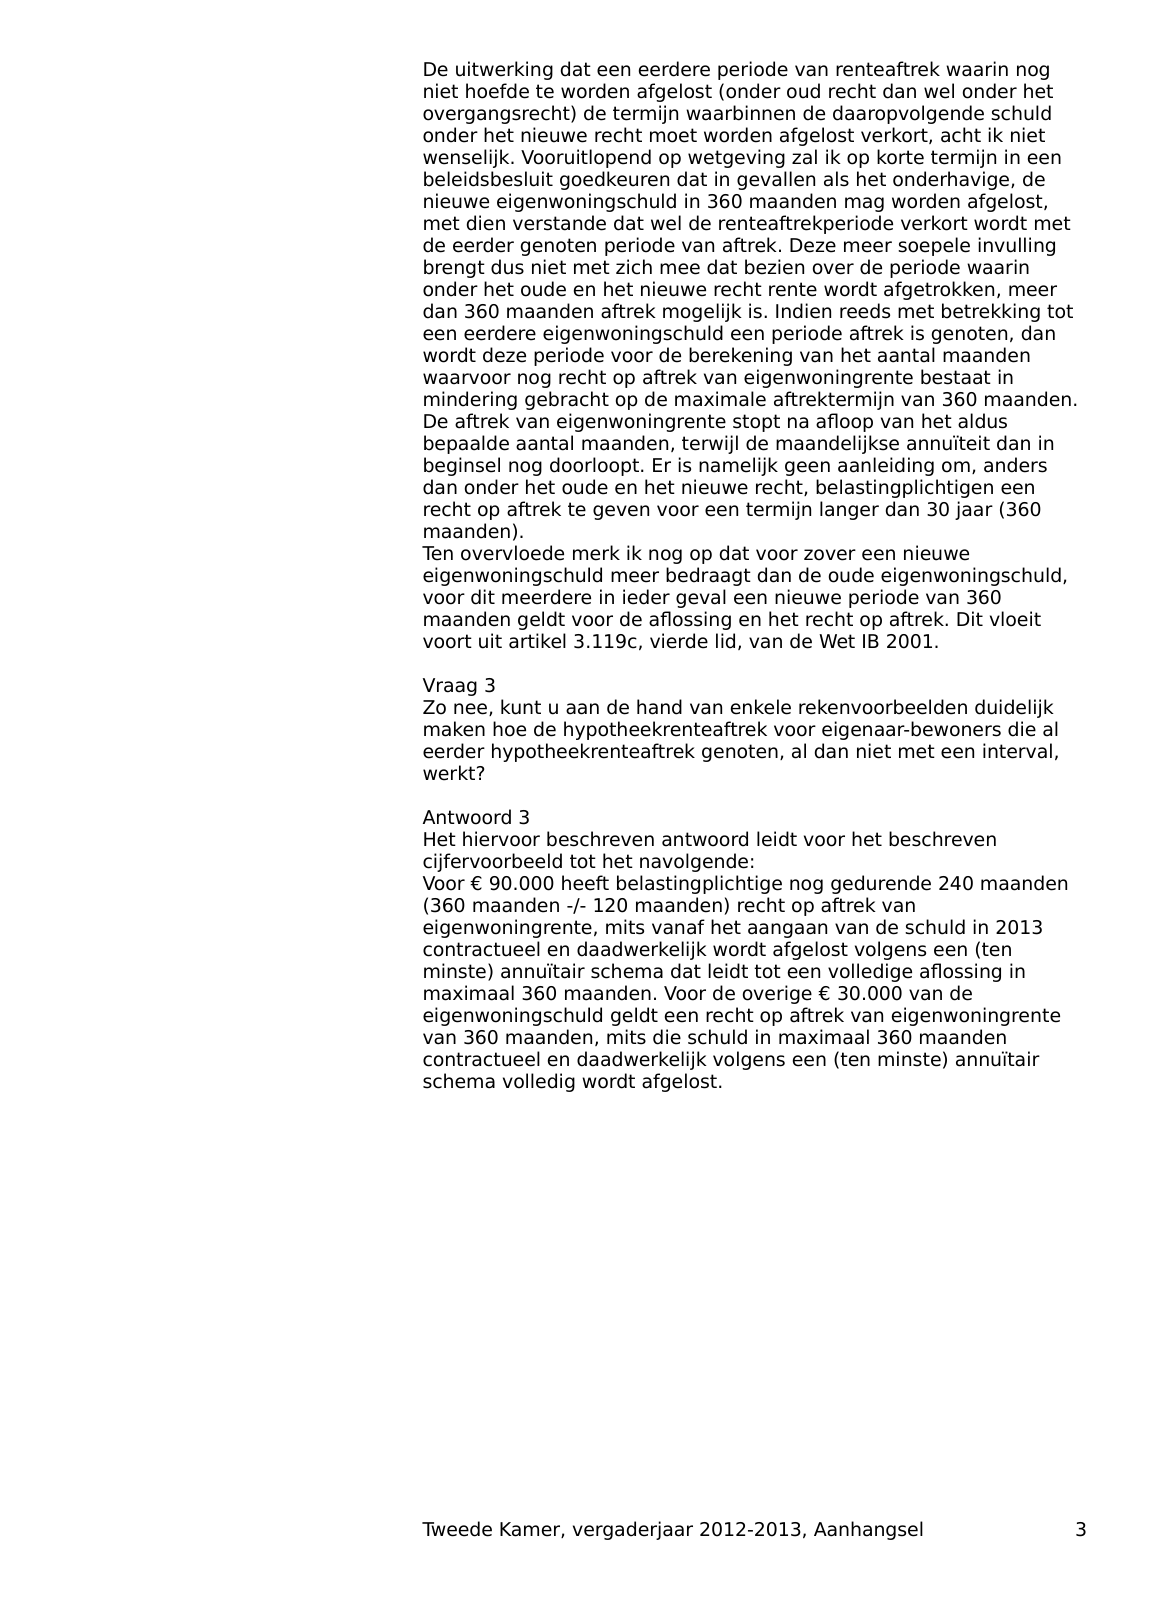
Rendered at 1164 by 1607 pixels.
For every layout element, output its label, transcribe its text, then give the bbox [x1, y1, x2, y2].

text Antwoord 3 [422, 807, 1087, 829]
text De uitwerking dat een eerdere periode van renteaftrek waarin nog niet hoefde te worden afgelost (onder oud recht dan wel onder het overgangsrecht) de termijn waarbinnen de daaropvolgende schuld onder het nieuwe recht moet worden afgelost verkort, acht ik niet wenselijk. Vooruitlopend op wetgeving zal ik op korte termijn in een beleidsbesluit goedkeuren dat in gevallen als het onderhavige, de nieuwe eigenwoningschuld in 360 maanden mag worden afgelost, met dien verstande dat wel de renteaftrekperiode verkort wordt met de eerder genoten periode van aftrek. Deze meer soepele invulling brengt dus niet met zich mee dat bezien over de periode waarin onder het oude en het nieuwe recht rente wordt afgetrokken, meer dan 360 maanden aftrek mogelijk is. Indien reeds met betrekking tot een eerdere eigenwoningschuld een periode aftrek is genoten, dan wordt deze periode voor de berekening van het aantal maanden waarvoor nog recht op aftrek van eigenwoningrente bestaat in mindering gebracht op de maximale aftrektermijn van 360 maanden. De aftrek van eigenwoningrente stopt na afloop van het aldus bepaalde aantal maanden, terwijl de maandelijkse annuïteit dan in beginsel nog doorloopt. Er is namelijk geen aanleiding om, anders dan onder het oude en het nieuwe recht, belastingplichtigen een recht op aftrek te geven voor een termijn langer dan 30 jaar (360 maanden). [422, 59, 1087, 543]
text Het hiervoor beschreven antwoord leidt voor het beschreven cijfervoorbeeld tot het navolgende: [422, 829, 1087, 873]
text Voor € 90.000 heeft belastingplichtige nog gedurende 240 maanden (360 maanden -/- 120 maanden) recht op aftrek van eigenwoningrente, mits vanaf het aangaan van de schuld in 2013 contractueel en daadwerkelijk wordt afgelost volgens een (ten minste) annuïtair schema dat leidt tot een volledige aflossing in maximaal 360 maanden. Voor de overige € 30.000 van de eigenwoningschuld geldt een recht op aftrek van eigenwoningrente van 360 maanden, mits die schuld in maximaal 360 maanden contractueel en daadwerkelijk volgens een (ten minste) annuïtair schema volledig wordt afgelost. [422, 873, 1087, 1092]
text Zo nee, kunt u aan de hand van enkele rekenvoorbeelden duidelijk maken hoe de hypotheekrenteaftrek voor eigenaar-bewoners die al eerder hypotheekrenteaftrek genoten, al dan niet met een interval, werkt? [422, 697, 1087, 784]
text Vraag 3 [422, 675, 1087, 697]
text Ten overvloede merk ik nog op dat voor zover een nieuwe eigenwoningschuld meer bedraagt dan de oude eigenwoningschuld, voor dit meerdere in ieder geval een nieuwe periode van 360 maanden geldt voor de aflossing en het recht op aftrek. Dit vloeit voort uit artikel 3.119c, vierde lid, van de Wet IB 2001. [422, 543, 1087, 652]
